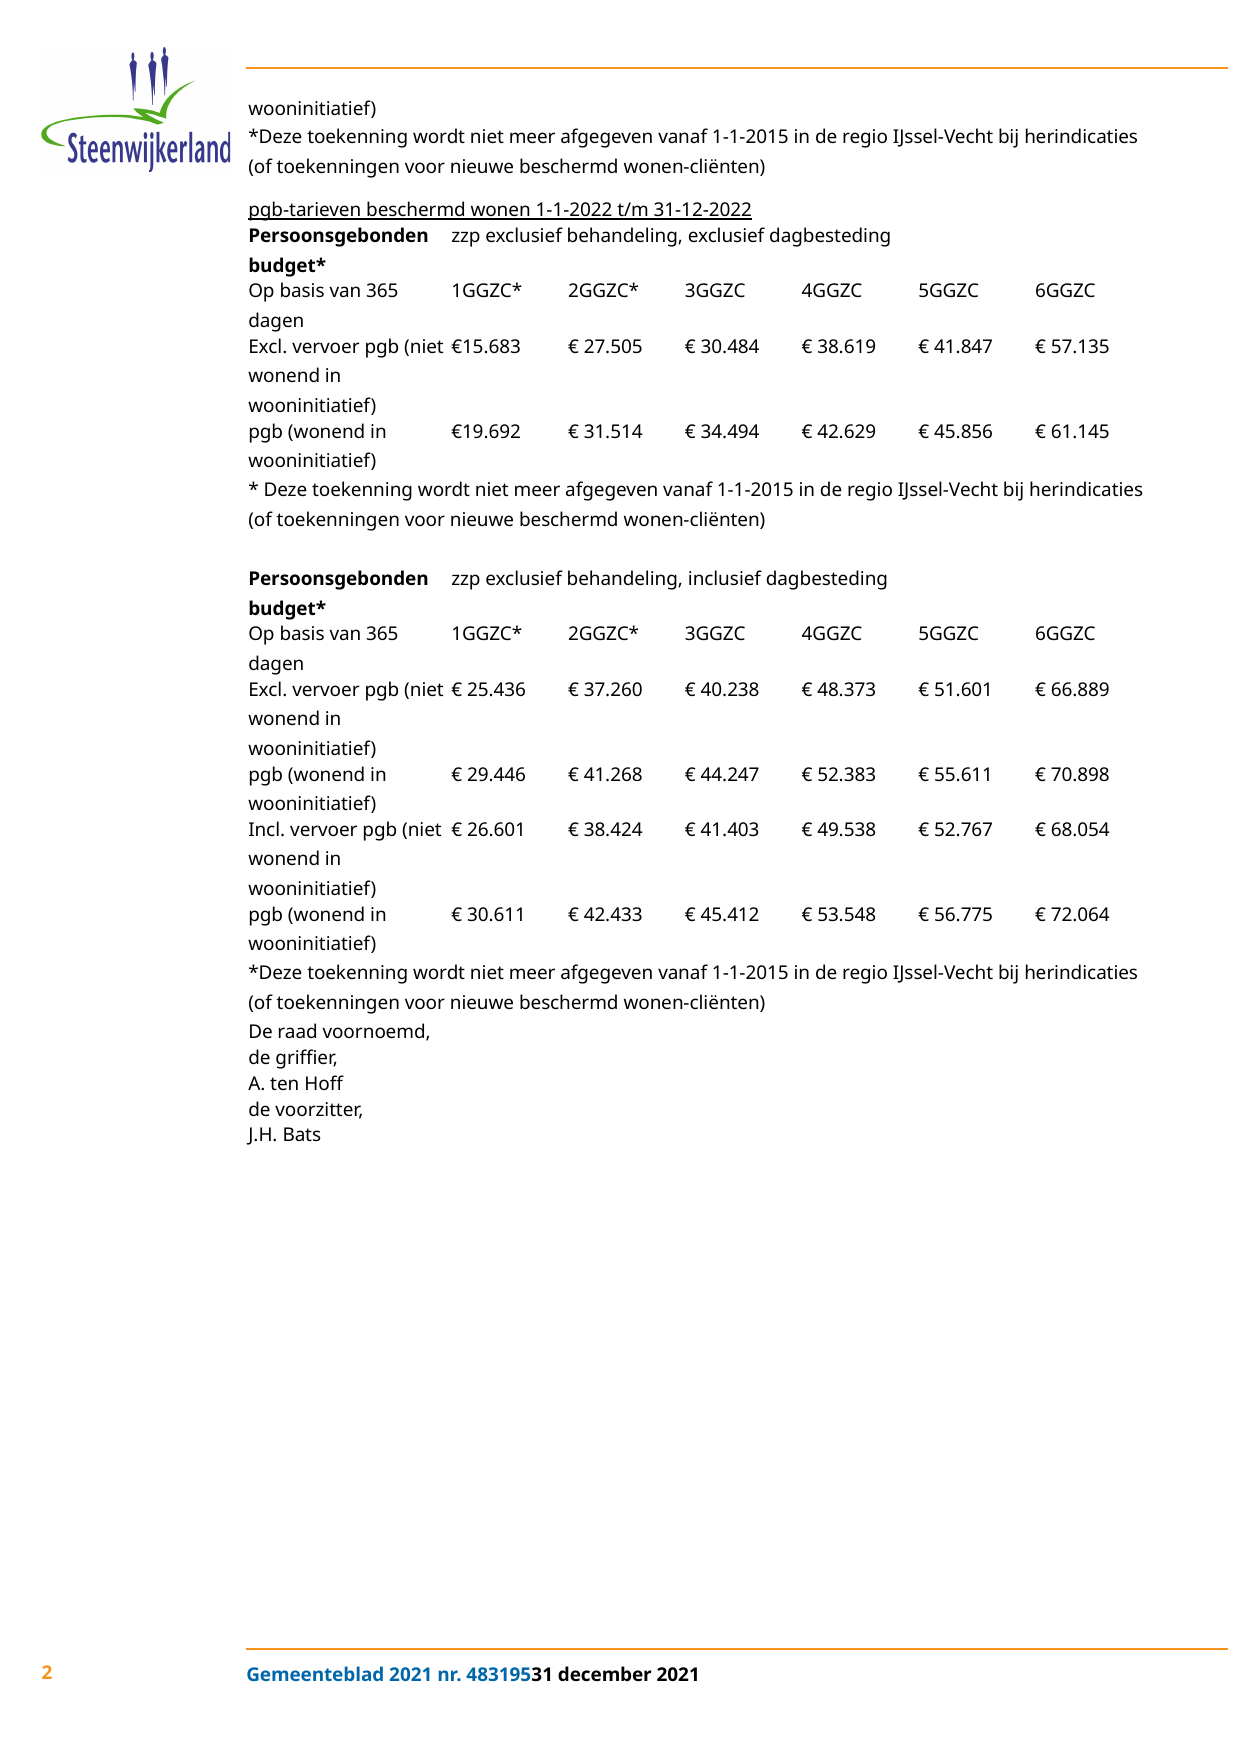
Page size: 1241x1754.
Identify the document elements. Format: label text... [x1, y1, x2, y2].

table_cell € 45.856 [918, 418, 1035, 473]
text pgb-tarieven beschermd wonen 1-1-2022 t/m 31-12-2022 [248, 196, 1152, 222]
table_cell 5GGZC [918, 621, 1035, 676]
table_cell € 41.268 [568, 761, 684, 816]
table_cell [918, 95, 1035, 121]
table_cell € 52.383 [801, 761, 918, 816]
text * Deze toekenning wordt niet meer afgegeven vanaf 1-1-2015 in de regio IJssel-Vecht bij herindicaties (of toekenningen voor nieuwe beschermd wonen-cliënten) [248, 476, 1152, 532]
table_cell € 31.514 [568, 418, 684, 473]
text A. ten Hoff [248, 1070, 1152, 1096]
table_cell € 44.247 [685, 761, 801, 816]
table_cell € 25.436 [451, 676, 568, 761]
text J.H. Bats [248, 1122, 1152, 1147]
table_cell 2GGZC* [568, 621, 684, 676]
table_cell [451, 95, 568, 121]
table_cell 1GGZC* [451, 278, 568, 333]
table_cell € 29.446 [451, 761, 568, 816]
table_cell € 40.238 [685, 676, 801, 761]
table_cell Op basis van 365 dagen [248, 278, 451, 333]
table_cell € 37.260 [568, 676, 684, 761]
table_cell € 49.538 [801, 816, 918, 901]
table_cell €15.683 [451, 333, 568, 418]
text de griffier, [248, 1044, 1152, 1070]
table_cell € 26.601 [451, 816, 568, 901]
text de voorzitter, [248, 1096, 1152, 1122]
table_cell pgb (wonend in wooninitiatief) [248, 418, 451, 473]
table_cell [1035, 95, 1152, 121]
table_cell [801, 95, 918, 121]
table_cell € 45.412 [685, 901, 801, 956]
table_cell Excl. vervoer pgb (niet wonend in wooninitiatief) [248, 333, 451, 418]
table_cell pgb (wonend in wooninitiatief) [248, 761, 451, 816]
table_cell € 52.767 [918, 816, 1035, 901]
table_cell € 27.505 [568, 333, 684, 418]
table_cell 2GGZC* [568, 278, 684, 333]
picture [41, 47, 231, 172]
table_cell € 56.775 [918, 901, 1035, 956]
table_cell pgb (wonend in wooninitiatief) [248, 901, 451, 956]
table_cell 4GGZC [801, 621, 918, 676]
table_cell € 57.135 [1035, 333, 1152, 418]
table_cell 6GGZC [1035, 278, 1152, 333]
table_cell € 48.373 [801, 676, 918, 761]
table_cell € 53.548 [801, 901, 918, 956]
table_cell € 42.629 [801, 418, 918, 473]
table_cell 1GGZC* [451, 621, 568, 676]
table_cell Incl. vervoer pgb (niet wonend in wooninitiatief) [248, 816, 451, 901]
table_cell €19.692 [451, 418, 568, 473]
text *Deze toekenning wordt niet meer afgegeven vanaf 1-1-2015 in de regio IJssel-Vecht bij herindicaties (of toekenningen voor nieuwe beschermd wonen-cliënten) [248, 959, 1152, 1015]
table_header Persoonsgebonden budget* [248, 565, 451, 621]
table_cell € 30.484 [685, 333, 801, 418]
table_cell 3GGZC [685, 278, 801, 333]
table_cell 5GGZC [918, 278, 1035, 333]
table_cell € 70.898 [1035, 761, 1152, 816]
table_header Persoonsgebonden budget* [248, 222, 451, 278]
table_cell 6GGZC [1035, 621, 1152, 676]
table_cell € 38.424 [568, 816, 684, 901]
table_cell € 41.403 [685, 816, 801, 901]
table_cell € 51.601 [918, 676, 1035, 761]
text *Deze toekenning wordt niet meer afgegeven vanaf 1-1-2015 in de regio IJssel-Vecht bij herindicaties (of toekenningen voor nieuwe beschermd wonen-cliënten) [248, 124, 1152, 179]
table_cell € 41.847 [918, 333, 1035, 418]
table_cell € 42.433 [568, 901, 684, 956]
table_header zzp exclusief behandeling, inclusief dagbesteding [451, 565, 1152, 621]
table_cell € 30.611 [451, 901, 568, 956]
table_cell [568, 95, 684, 121]
table_cell € 72.064 [1035, 901, 1152, 956]
table_cell Excl. vervoer pgb (niet wonend in wooninitiatief) [248, 676, 451, 761]
text De raad voornoemd, [248, 1019, 1152, 1044]
table_cell [685, 95, 801, 121]
table_cell € 66.889 [1035, 676, 1152, 761]
table_cell Op basis van 365 dagen [248, 621, 451, 676]
table_cell € 68.054 [1035, 816, 1152, 901]
table_cell 3GGZC [685, 621, 801, 676]
table_cell € 61.145 [1035, 418, 1152, 473]
table_cell € 55.611 [918, 761, 1035, 816]
table_cell 4GGZC [801, 278, 918, 333]
table_cell € 34.494 [685, 418, 801, 473]
table_cell wooninitiatief) [248, 95, 451, 121]
table_cell € 38.619 [801, 333, 918, 418]
table_header zzp exclusief behandeling, exclusief dagbesteding [451, 222, 1152, 278]
